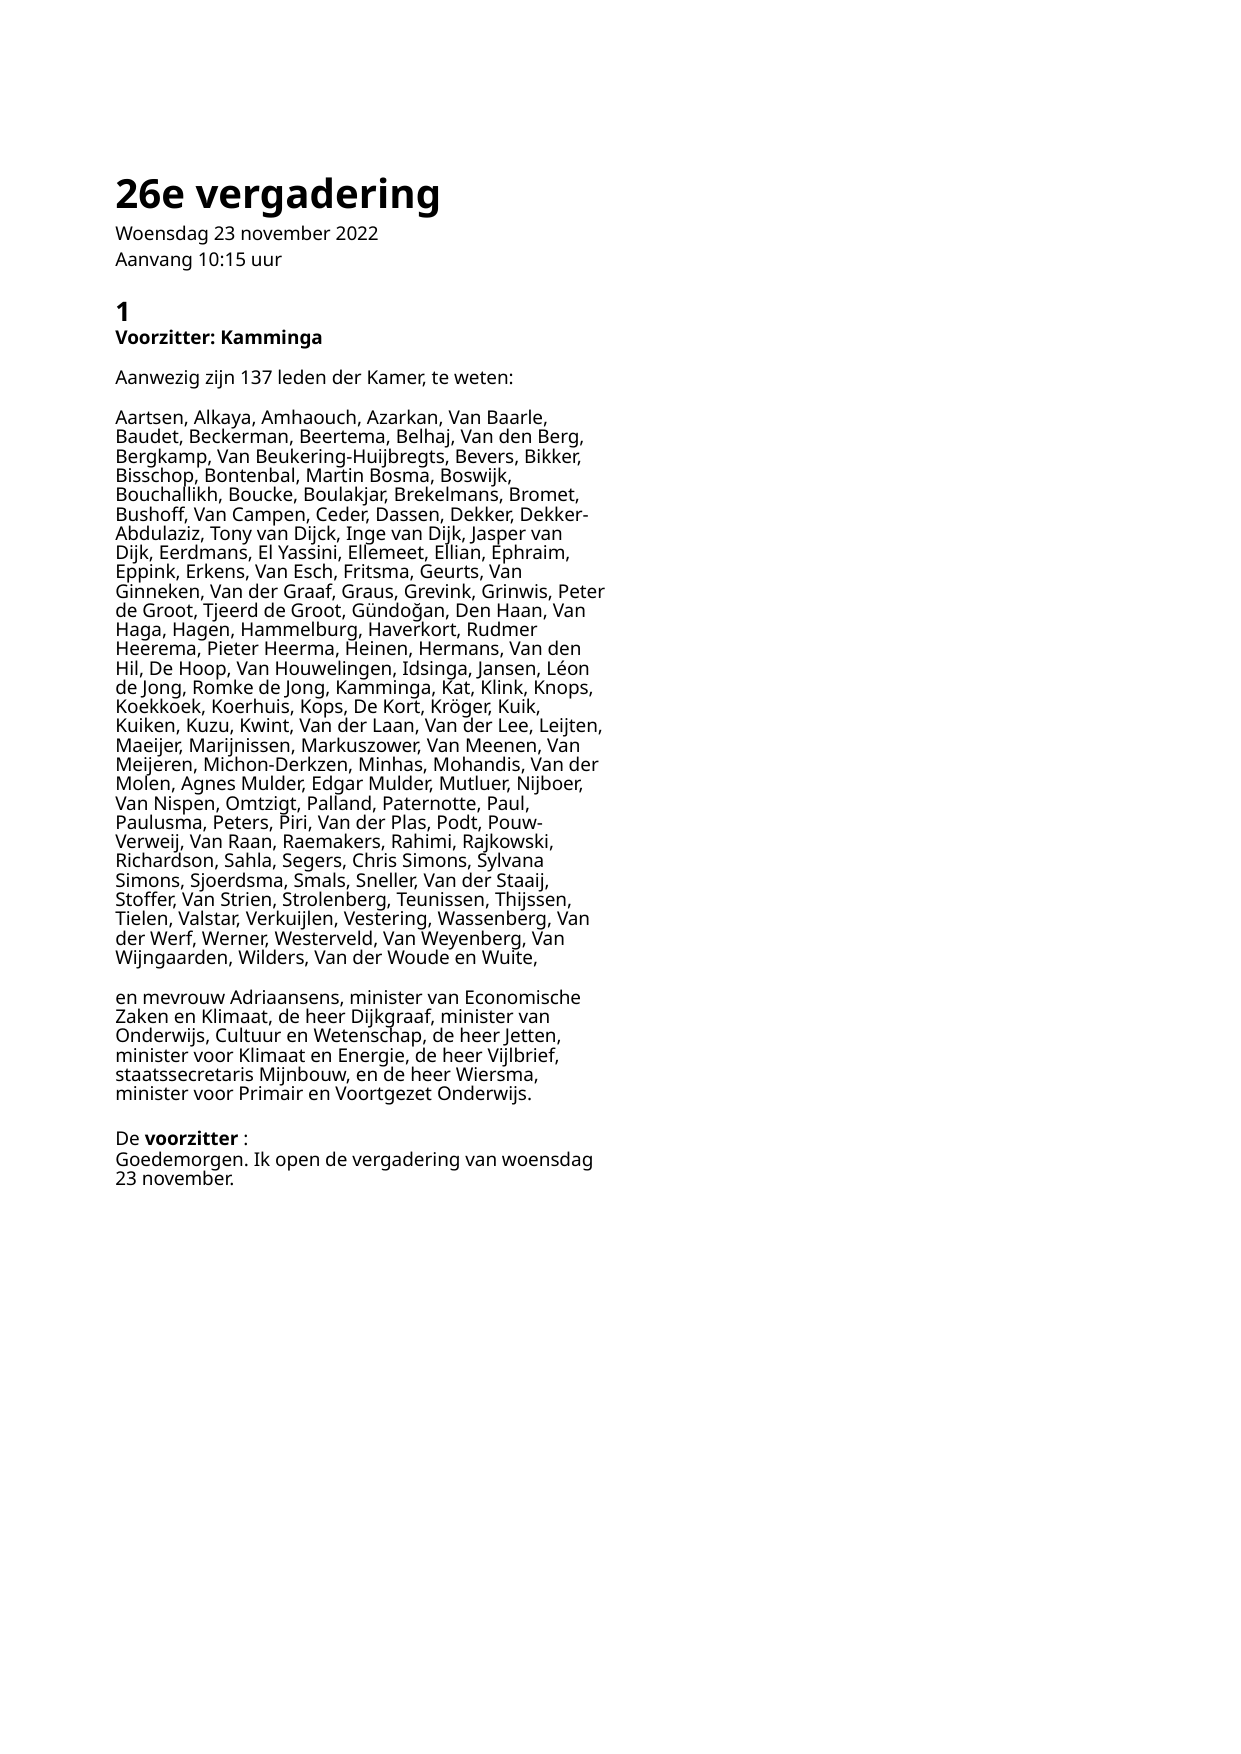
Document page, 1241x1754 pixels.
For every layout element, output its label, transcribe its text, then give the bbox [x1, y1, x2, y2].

text en mevrouw Adriaansens, minister van Economische Zaken en Klimaat, de heer Dijkgraaf, minister van Onderwijs, Cultuur en Wetenschap, de heer Jetten, minister voor Klimaat en Energie, de heer Vijlbrief, staatssecretaris Mijnbouw, en de heer Wiersma, minister voor Primair en Voortgezet Onderwijs. [115, 989, 605, 1104]
text Woensdag 23 november 2022 [115, 220, 605, 246]
text Voorzitter: Kamminga [115, 329, 605, 348]
text 1 [115, 292, 605, 329]
text Goedemorgen. Ik open de vergadering van woensdag 23 november. [115, 1151, 605, 1189]
text Aanwezig zijn 137 leden der Kamer, te weten: [115, 369, 605, 388]
text Aartsen, Alkaya, Amhaouch, Azarkan, Van Baarle, Baudet, Beckerman, Beertema, Belhaj, Van den Berg, Bergkamp, Van Beukering-Huijbregts, Bevers, Bikker, Bisschop, Bontenbal, Martin Bosma, Boswijk, Bouchallikh, Boucke, Boulakjar, Brekelmans, Bromet, Bushoff, Van Campen, Ceder, Dassen, Dekker, Dekker-Abdulaziz, Tony van Dijck, Inge van Dijk, Jasper van Dijk, Eerdmans, El Yassini, Ellemeet, Ellian, Ephraim, Eppink, Erkens, Van Esch, Fritsma, Geurts, Van Ginneken, Van der Graaf, Graus, Grevink, Grinwis, Peter de Groot, Tjeerd de Groot, Gündoğan, Den Haan, Van Haga, Hagen, Hammelburg, Haverkort, Rudmer Heerema, Pieter Heerma, Heinen, Hermans, Van den Hil, De Hoop, Van Houwelingen, Idsinga, Jansen, Léon de Jong, Romke de Jong, Kamminga, Kat, Klink, Knops, Koekkoek, Koerhuis, Kops, De Kort, Kröger, Kuik, Kuiken, Kuzu, Kwint, Van der Laan, Van der Lee, Leijten, Maeijer, Marijnissen, Markuszower, Van Meenen, Van Meijeren, Michon-Derkzen, Minhas, Mohandis, Van der Molen, Agnes Mulder, Edgar Mulder, Mutluer, Nijboer, Van Nispen, Omtzigt, Palland, Paternotte, Paul, Paulusma, Peters, Piri, Van der Plas, Podt, Pouw-Verweij, Van Raan, Raemakers, Rahimi, Rajkowski, Richardson, Sahla, Segers, Chris Simons, Sylvana Simons, Sjoerdsma, Smals, Sneller, Van der Staaij, Stoffer, Van Strien, Strolenberg, Teunissen, Thijssen, Tielen, Valstar, Verkuijlen, Vestering, Wassenberg, Van der Werf, Werner, Westerveld, Van Weyenberg, Van Wijngaarden, Wilders, Van der Woude en Wuite, [115, 409, 605, 968]
text Aanvang 10:15 uur [115, 246, 605, 272]
text 26e vergadering [115, 165, 605, 220]
text De voorzitter : [115, 1125, 605, 1151]
